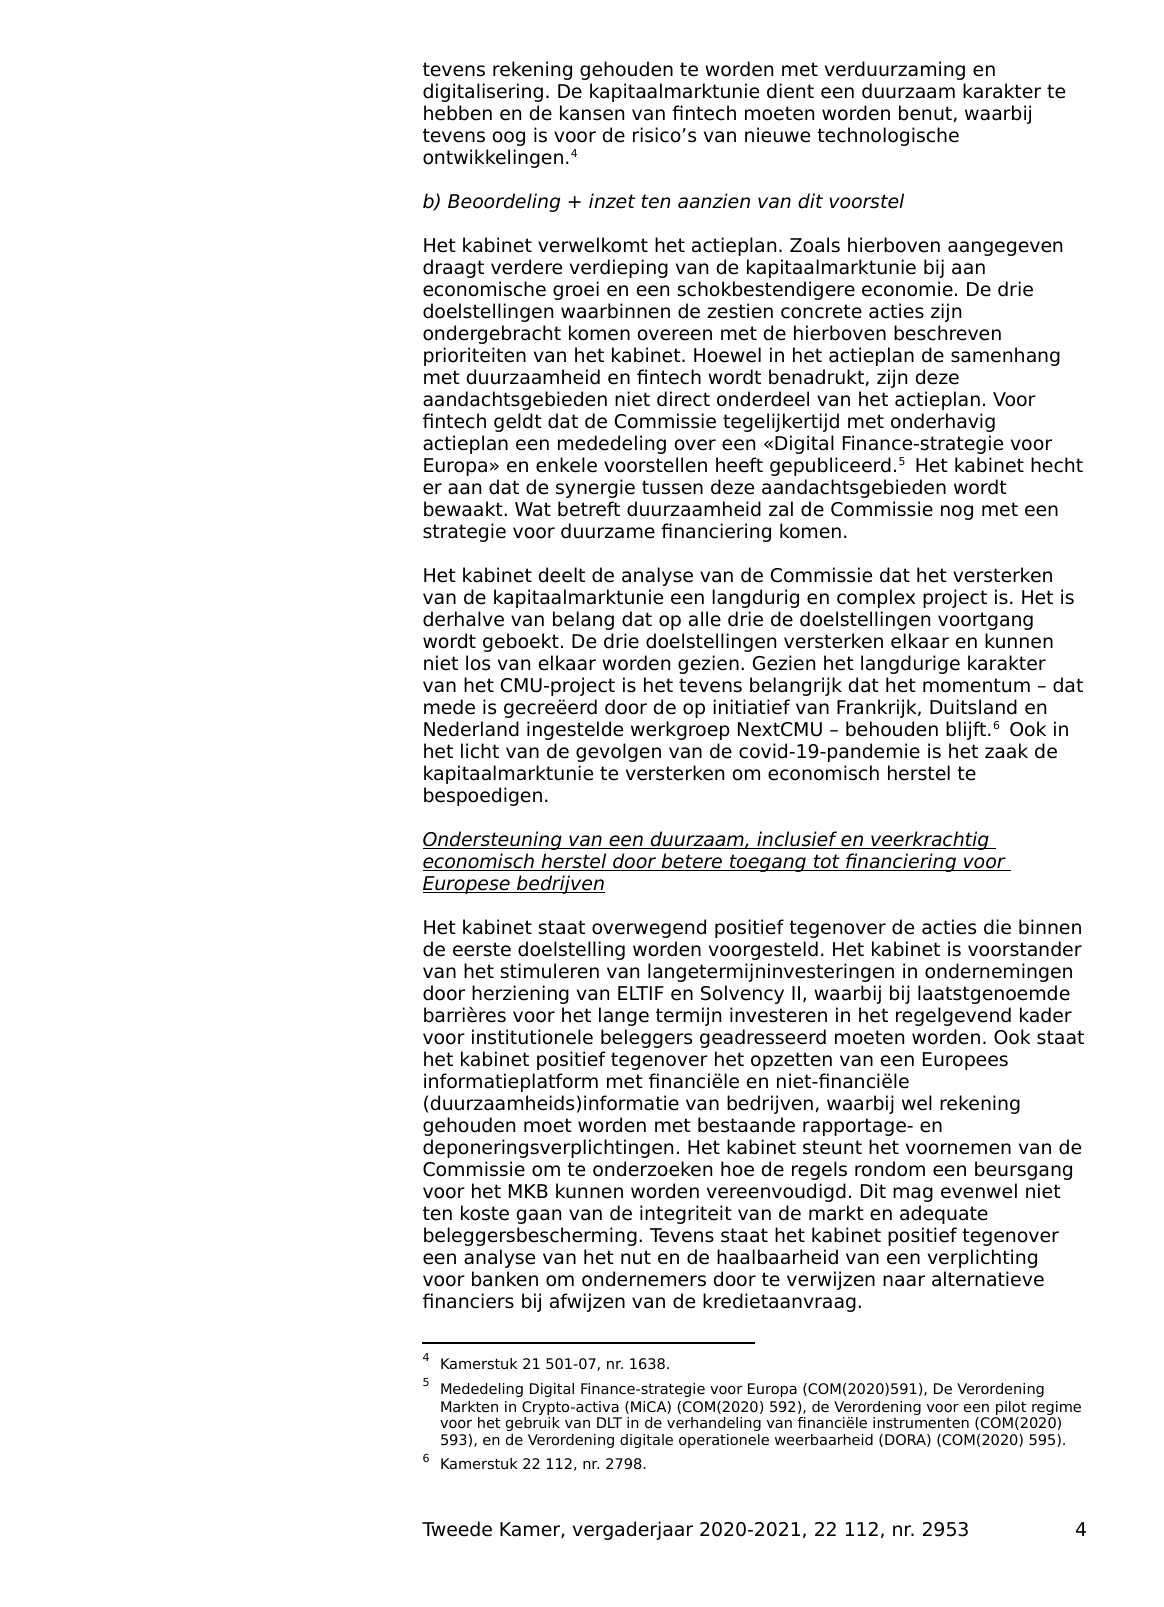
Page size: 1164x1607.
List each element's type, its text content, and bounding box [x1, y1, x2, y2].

text Kamerstuk 22 112, nr. 2798. [422, 1452, 1087, 1474]
text Het kabinet verwelkomt het actieplan. Zoals hierboven aangegeven draagt verdere verdieping van de kapitaalmarktunie bij aan economische groei en een schokbestendigere economie. De drie doelstellingen waarbinnen de zestien concrete acties zijn ondergebracht komen overeen met de hierboven beschreven prioriteiten van het kabinet. Hoewel in het actieplan de samenhang met duurzaamheid en fintech wordt benadrukt, zijn deze aandachtsgebieden niet direct onderdeel van het actieplan. Voor fintech geldt dat de Commissie tegelijkertijd met onderhavig actieplan een mededeling over een «Digital Finance-strategie voor Europa» en enkele voorstellen heeft gepubliceerd. Het kabinet hecht er aan dat de synergie tussen deze aandachtsgebieden wordt bewaakt. Wat betreft duurzaamheid zal de Commissie nog met een strategie voor duurzame financiering komen. [422, 235, 1087, 543]
subtitle Ondersteuning van een duurzaam, inclusief en veerkrachtig economisch herstel door betere toegang tot financiering voor Europese bedrijven [422, 829, 1087, 895]
text Het kabinet deelt de analyse van de Commissie dat het versterken van de kapitaalmarktunie een langdurig en complex project is. Het is derhalve van belang dat op alle drie de doelstellingen voortgang wordt geboekt. De drie doelstellingen versterken elkaar en kunnen niet los van elkaar worden gezien. Gezien het langdurige karakter van het CMU-project is het tevens belangrijk dat het momentum – dat mede is gecreëerd door de op initiatief van Frankrijk, Duitsland en Nederland ingestelde werkgroep NextCMU – behouden blijft. Ook in het licht van de gevolgen van de covid-19-pandemie is het zaak de kapitaalmarktunie te versterken om economisch herstel te bespoedigen. [422, 565, 1087, 807]
text Het kabinet staat overwegend positief tegenover de acties die binnen de eerste doelstelling worden voorgesteld. Het kabinet is voorstander van het stimuleren van langetermijninvesteringen in ondernemingen door herziening van ELTIF en Solvency II, waarbij bij laatstgenoemde barrières voor het lange termijn investeren in het regelgevend kader voor institutionele beleggers geadresseerd moeten worden. Ook staat het kabinet positief tegenover het opzetten van een Europees informatieplatform met financiële en niet-financiële (duurzaamheids)informatie van bedrijven, waarbij wel rekening gehouden moet worden met bestaande rapportage- en deponeringsverplichtingen. Het kabinet steunt het voornemen van de Commissie om te onderzoeken hoe de regels rondom een beursgang voor het MKB kunnen worden vereenvoudigd. Dit mag evenwel niet ten koste gaan van de integriteit van de markt en adequate beleggersbescherming. Tevens staat het kabinet positief tegenover een analyse van het nut en de haalbaarheid van een verplichting voor banken om ondernemers door te verwijzen naar alternatieve financiers bij afwijzen van de kredietaanvraag. [422, 917, 1087, 1313]
subtitle b) Beoordeling + inzet ten aanzien van dit voorstel [422, 191, 1087, 213]
text Mededeling Digital Finance-strategie voor Europa (COM(2020)591), De Verordening Markten in Crypto-activa (MiCA) (COM(2020) 592), de Verordening voor een pilot regime voor het gebruik van DLT in de verhandeling van financiële instrumenten (COM(2020) 593), en de Verordening digitale operationele weerbaarheid (DORA) (COM(2020) 595). [422, 1377, 1087, 1449]
text tevens rekening gehouden te worden met verduurzaming en digitalisering. De kapitaalmarktunie dient een duurzaam karakter te hebben en de kansen van fintech moeten worden benut, waarbij tevens oog is voor de risico’s van nieuwe technologische ontwikkelingen. [422, 59, 1087, 169]
text Kamerstuk 21 501-07, nr. 1638. [422, 1352, 1087, 1374]
